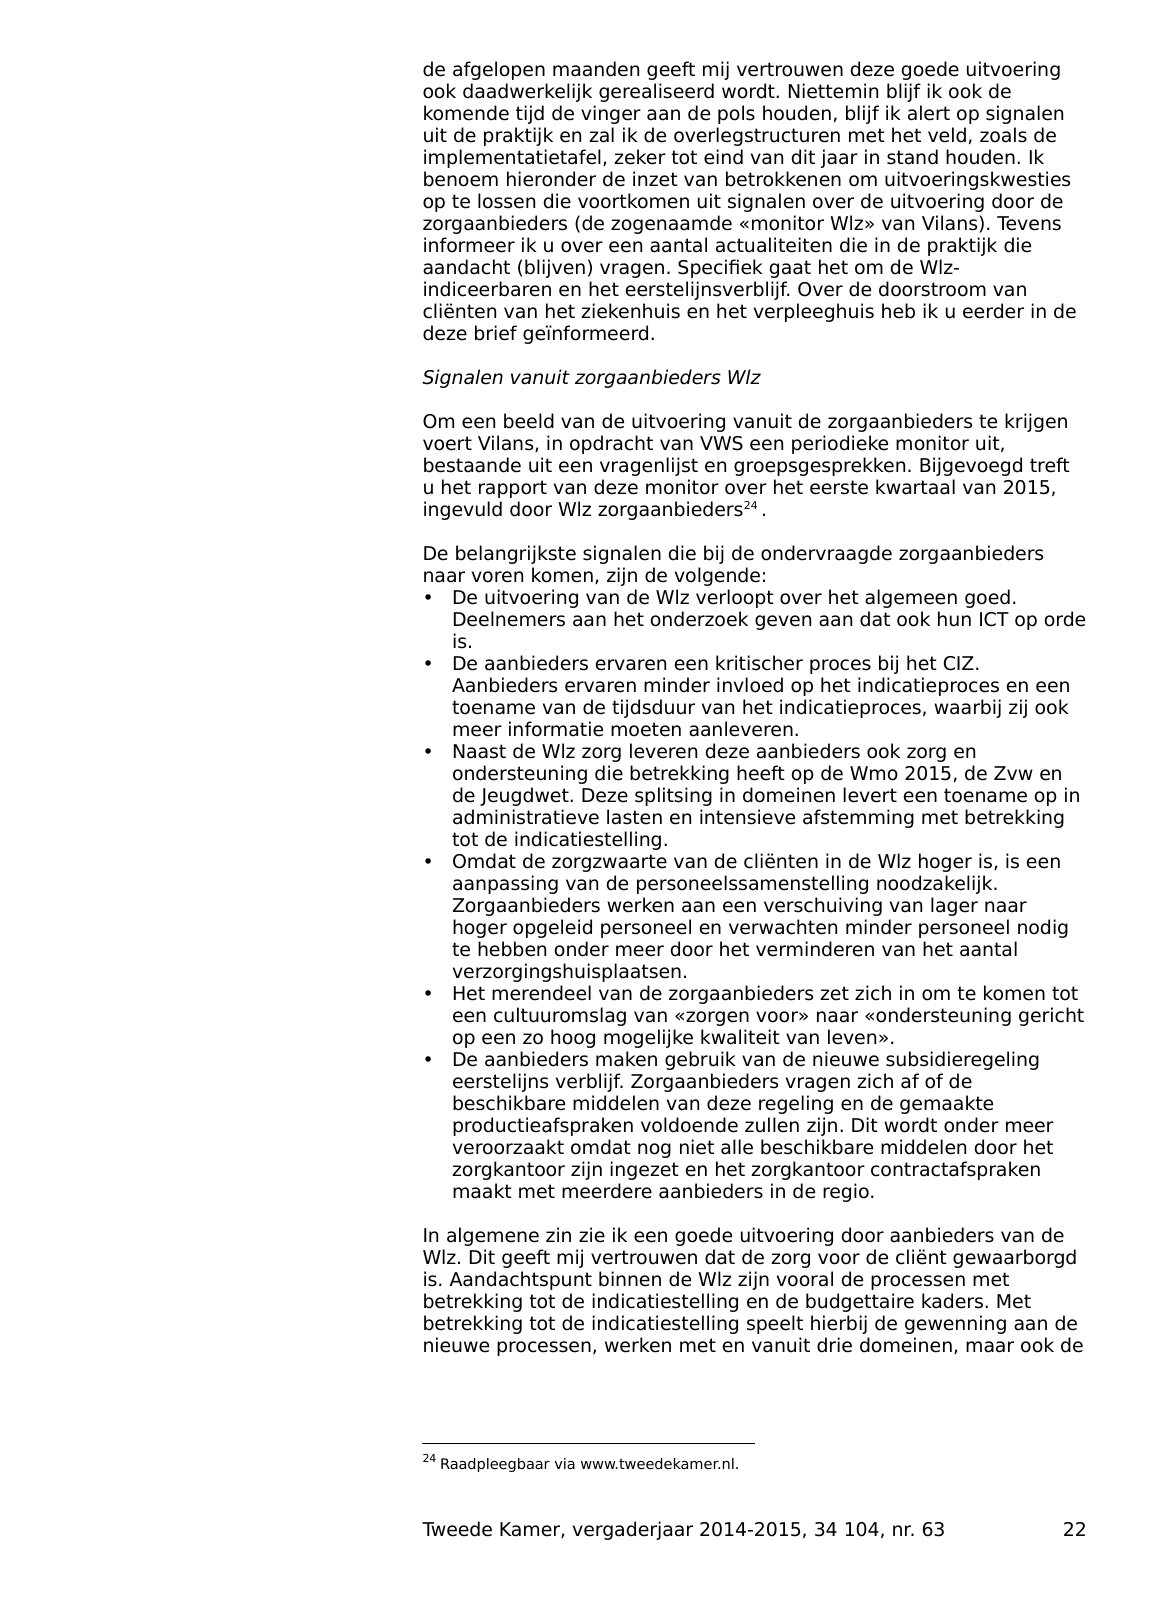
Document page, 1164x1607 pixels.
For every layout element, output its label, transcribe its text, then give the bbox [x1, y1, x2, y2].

text de afgelopen maanden geeft mij vertrouwen deze goede uitvoering ook daadwerkelijk gerealiseerd wordt. Niettemin blijf ik ook de komende tijd de vinger aan de pols houden, blijf ik alert op signalen uit de praktijk en zal ik de overlegstructuren met het veld, zoals de implementatietafel, zeker tot eind van dit jaar in stand houden. Ik benoem hieronder de inzet van betrokkenen om uitvoeringskwesties op te lossen die voortkomen uit signalen over de uitvoering door de zorgaanbieders (de zogenaamde «monitor Wlz» van Vilans). Tevens informeer ik u over een aantal actualiteiten die in de praktijk die aandacht (blijven) vragen. Specifiek gaat het om de Wlz-indiceerbaren en het eerstelijnsverblijf. Over de doorstroom van cliënten van het ziekenhuis en het verpleeghuis heb ik u eerder in de deze brief geïnformeerd. [422, 59, 1087, 345]
text • De aanbieders maken gebruik van de nieuwe subsidieregeling eerstelijns verblijf. Zorgaanbieders vragen zich af of de beschikbare middelen van deze regeling en de gemaakte productieafspraken voldoende zullen zijn. Dit wordt onder meer veroorzaakt omdat nog niet alle beschikbare middelen door het zorgkantoor zijn ingezet en het zorgkantoor contractafspraken maakt met meerdere aanbieders in de regio. [422, 1049, 1087, 1203]
text • De uitvoering van de Wlz verloopt over het algemeen goed. Deelnemers aan het onderzoek geven aan dat ook hun ICT op orde is. [422, 587, 1087, 653]
text • Naast de Wlz zorg leveren deze aanbieders ook zorg en ondersteuning die betrekking heeft op de Wmo 2015, de Zvw en de Jeugdwet. Deze splitsing in domeinen levert een toename op in administratieve lasten en intensieve afstemming met betrekking tot de indicatiestelling. [422, 741, 1087, 851]
subtitle Signalen vanuit zorgaanbieders Wlz [422, 367, 1087, 389]
text De belangrijkste signalen die bij de ondervraagde zorgaanbieders naar voren komen, zijn de volgende: [422, 543, 1087, 587]
text Raadpleegbaar via www.tweedekamer.nl. [422, 1452, 1087, 1474]
text Om een beeld van de uitvoering vanuit de zorgaanbieders te krijgen voert Vilans, in opdracht van VWS een periodieke monitor uit, bestaande uit een vragenlijst en groepsgesprekken. Bijgevoegd treft u het rapport van deze monitor over het eerste kwartaal van 2015, ingevuld door Wlz zorgaanbieders. [422, 411, 1087, 521]
text • De aanbieders ervaren een kritischer proces bij het CIZ. Aanbieders ervaren minder invloed op het indicatieproces en een toename van de tijdsduur van het indicatieproces, waarbij zij ook meer informatie moeten aanleveren. [422, 653, 1087, 741]
text • Omdat de zorgzwaarte van de cliënten in de Wlz hoger is, is een aanpassing van de personeelssamenstelling noodzakelijk. Zorgaanbieders werken aan een verschuiving van lager naar hoger opgeleid personeel en verwachten minder personeel nodig te hebben onder meer door het verminderen van het aantal verzorgingshuisplaatsen. [422, 851, 1087, 983]
text In algemene zin zie ik een goede uitvoering door aanbieders van de Wlz. Dit geeft mij vertrouwen dat de zorg voor de cliënt gewaarborgd is. Aandachtspunt binnen de Wlz zijn vooral de processen met betrekking tot de indicatiestelling en de budgettaire kaders. Met betrekking tot de indicatiestelling speelt hierbij de gewenning aan de nieuwe processen, werken met en vanuit drie domeinen, maar ook de [422, 1225, 1087, 1357]
text • Het merendeel van de zorgaanbieders zet zich in om te komen tot een cultuuromslag van «zorgen voor» naar «ondersteuning gericht op een zo hoog mogelijke kwaliteit van leven». [422, 983, 1087, 1049]
